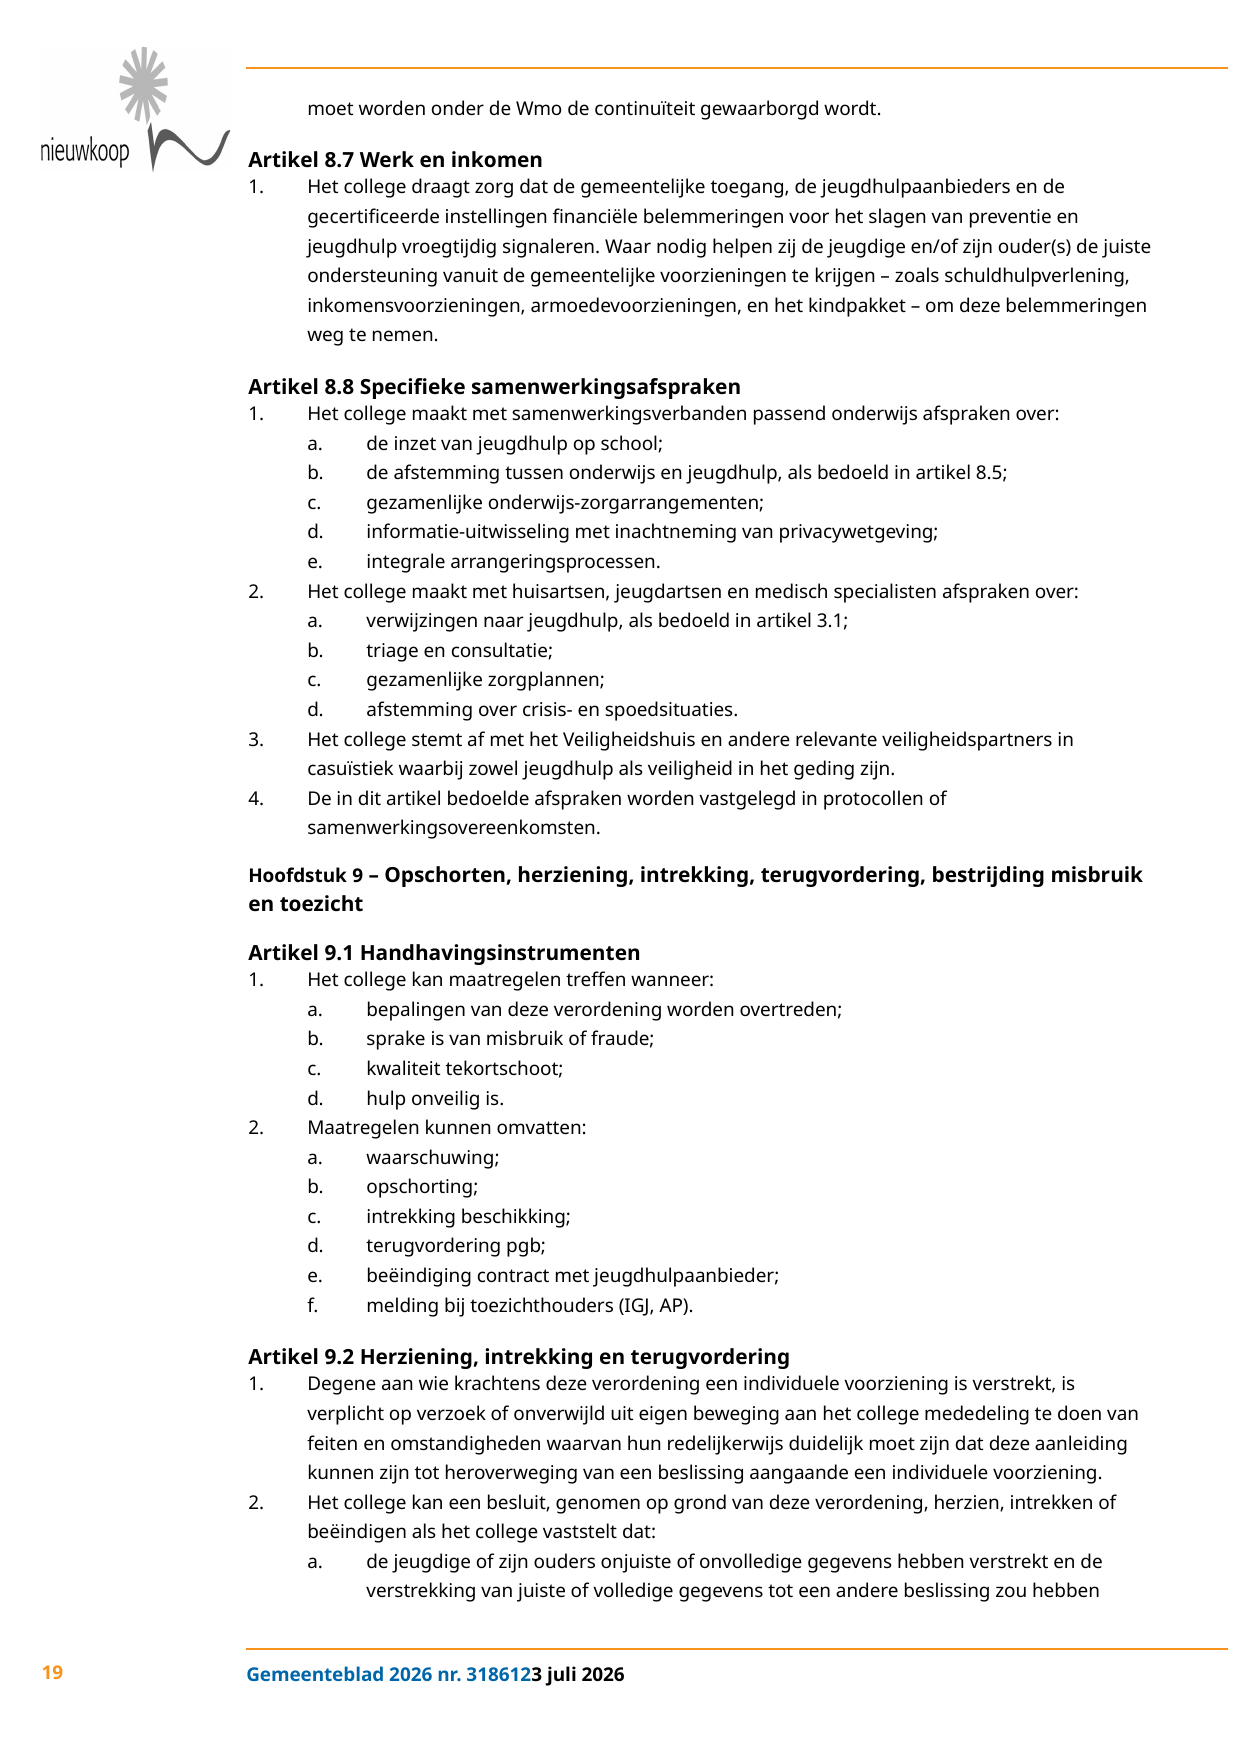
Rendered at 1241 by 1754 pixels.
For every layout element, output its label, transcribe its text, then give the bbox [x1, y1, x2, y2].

list De in dit artikel bedoelde afspraken worden vastgelegd in protocollen of samenwerkingsovereenkomsten. [248, 785, 1152, 840]
list integrale arrangeringsprocessen. [307, 548, 1152, 574]
text Artikel 8.7 Werk en inkomen [248, 145, 1152, 174]
text Hoofdstuk 9 – Opschorten, herziening, intrekking, terugvordering, bestrijding misbruik en toezicht [248, 860, 1152, 917]
list opschorting; [307, 1173, 1152, 1199]
list afstemming over crisis- en spoedsituaties. [307, 696, 1152, 722]
list Het college kan een besluit, genomen op grond van deze verordening, herzien, intrekken of beëindigen als het college vaststelt dat: [248, 1489, 1152, 1544]
list waarschuwing; [307, 1144, 1152, 1169]
list moet worden onder de Wmo de continuïteit gewaarborgd wordt. [248, 95, 1152, 121]
list terugvordering pgb; [307, 1233, 1152, 1258]
list triage en consultatie; [307, 637, 1152, 663]
list Maatregelen kunnen omvatten: [248, 1114, 1152, 1140]
list Het college stemt af met het Veiligheidshuis en andere relevante veiligheidspartners in casuïstiek waarbij zowel jeugdhulp als veiligheid in het geding zijn. [248, 726, 1152, 781]
list Degene aan wie krachtens deze verordening een individuele voorziening is verstrekt, is verplicht op verzoek of onverwijld uit eigen beweging aan het college mededeling te doen van feiten en omstandigheden waarvan hun redelijkerwijs duidelijk moet zijn dat deze aanleiding kunnen zijn tot heroverweging van een beslissing aangaande een individuele voorziening. [248, 1371, 1152, 1485]
list verwijzingen naar jeugdhulp, als bedoeld in artikel 3.1; [307, 607, 1152, 633]
list Het college draagt zorg dat de gemeentelijke toegang, de jeugdhulpaanbieders en de gecertificeerde instellingen financiële belemmeringen voor het slagen van preventie en jeugdhulp vroegtijdig signaleren. Waar nodig helpen zij de jeugdige en/of zijn ouder(s) de juiste ondersteuning vanuit de gemeentelijke voorzieningen te krijgen – zoals schuldhulpverlening, inkomensvoorzieningen, armoedevoorzieningen, en het kindpakket – om deze belemmeringen weg te nemen. [248, 174, 1152, 347]
list gezamenlijke zorgplannen; [307, 667, 1152, 692]
list Het college maakt met huisartsen, jeugdartsen en medisch specialisten afspraken over: [248, 578, 1152, 604]
list Het college maakt met samenwerkingsverbanden passend onderwijs afspraken over: [248, 400, 1152, 426]
list Het college kan maatregelen treffen wanneer: [248, 966, 1152, 992]
list bepalingen van deze verordening worden overtreden; [307, 996, 1152, 1022]
list melding bij toezichthouders (IGJ, AP). [307, 1292, 1152, 1317]
text Artikel 9.2 Herziening, intrekking en terugvordering [248, 1342, 1152, 1371]
list hulp onveilig is. [307, 1085, 1152, 1110]
list de inzet van jeugdhulp op school; [307, 430, 1152, 456]
text Artikel 8.8 Specifieke samenwerkingsafspraken [248, 372, 1152, 400]
list informatie-uitwisseling met inachtneming van privacywetgeving; [307, 519, 1152, 544]
list beëindiging contract met jeugdhulpaanbieder; [307, 1262, 1152, 1288]
text Artikel 9.1 Handhavingsinstrumenten [248, 938, 1152, 966]
list gezamenlijke onderwijs-zorgarrangementen; [307, 489, 1152, 515]
list de afstemming tussen onderwijs en jeugdhulp, als bedoeld in artikel 8.5; [307, 459, 1152, 485]
list sprake is van misbruik of fraude; [307, 1026, 1152, 1051]
list kwaliteit tekortschoot; [307, 1055, 1152, 1081]
list de jeugdige of zijn ouders onjuiste of onvolledige gegevens hebben verstrekt en de verstrekking van juiste of volledige gegevens tot een andere beslissing zou hebben [307, 1548, 1152, 1603]
picture [41, 47, 231, 172]
list intrekking beschikking; [307, 1203, 1152, 1229]
